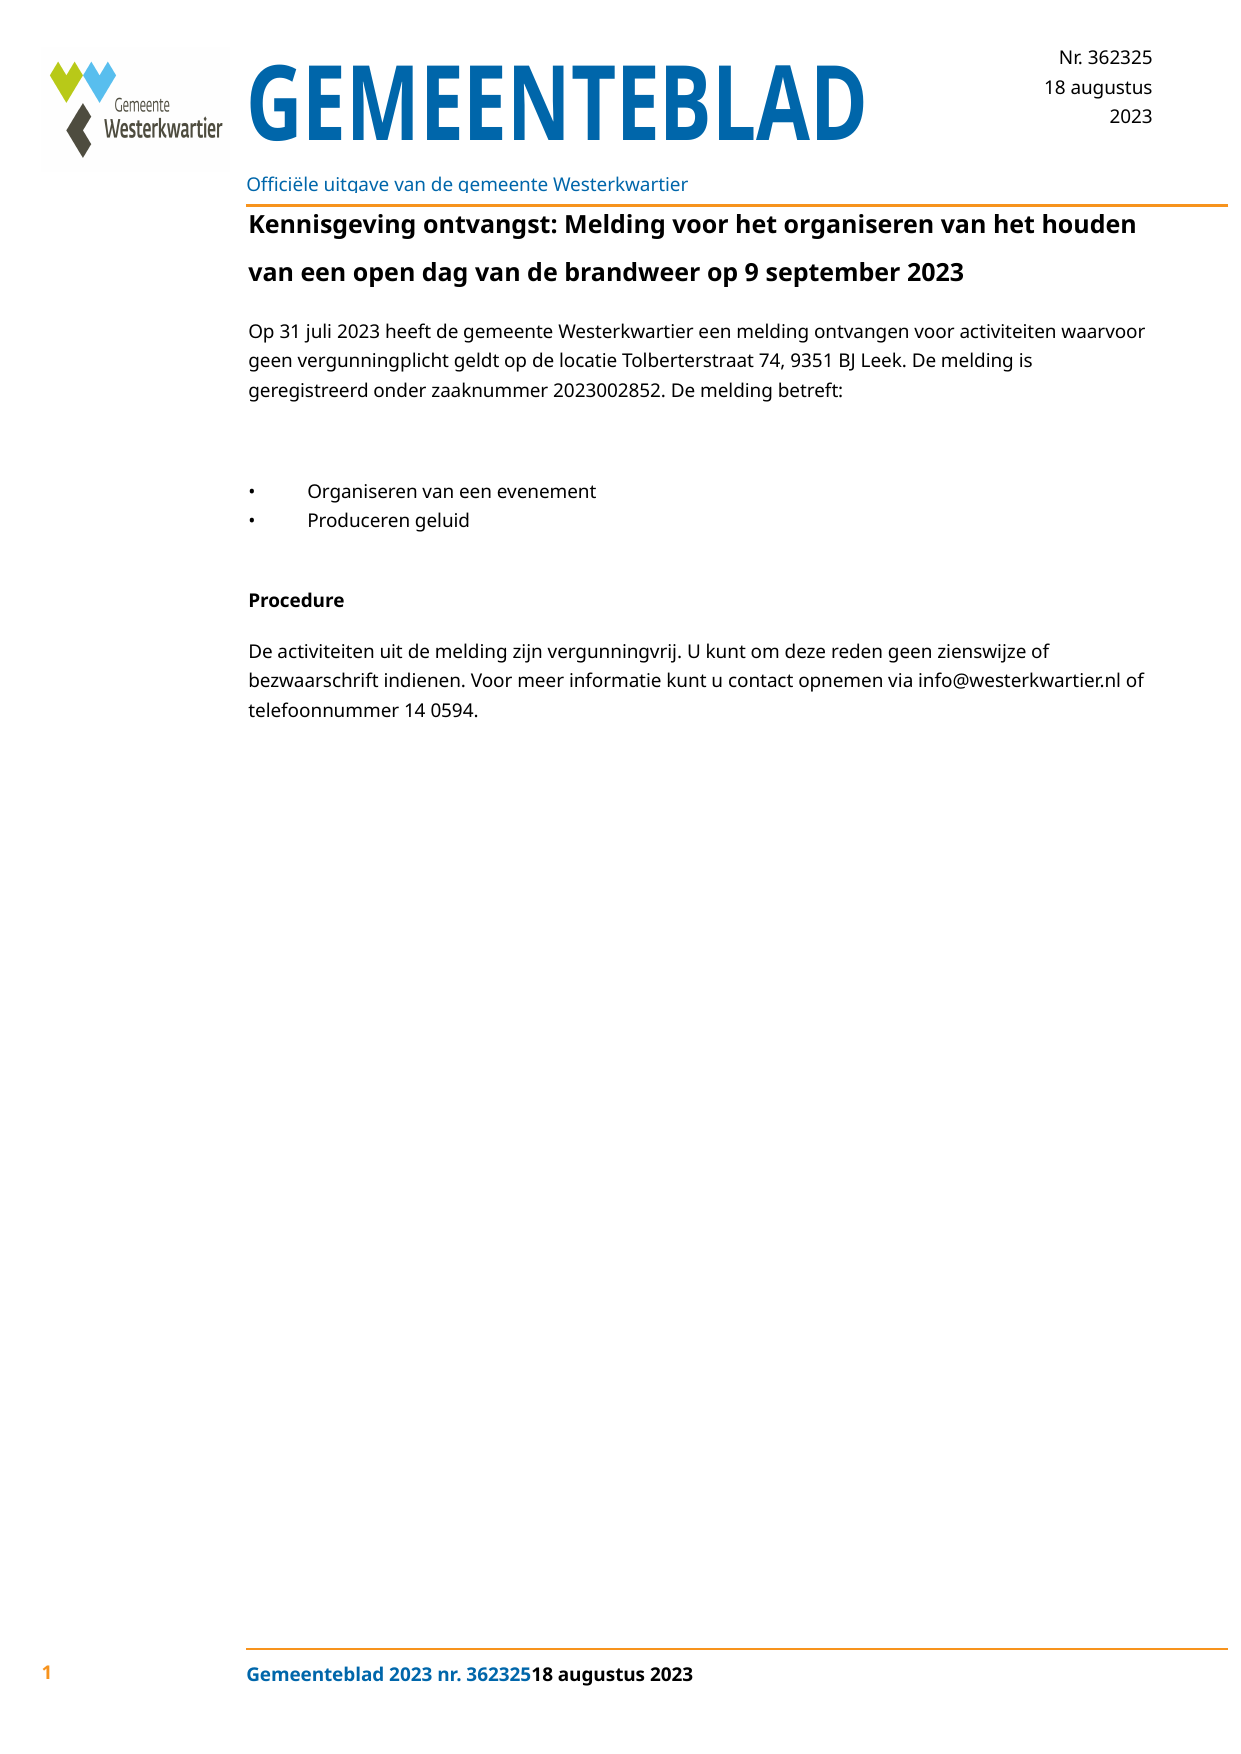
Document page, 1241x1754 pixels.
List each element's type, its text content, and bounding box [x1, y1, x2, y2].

list Produceren geluid [248, 507, 1152, 533]
text Procedure [248, 587, 1152, 613]
text Kennisgeving ontvangst: Melding voor het organiseren van het houden van een open dag van de brandweer op 9 september 2023 [248, 207, 1152, 288]
picture [41, 47, 231, 172]
list Organiseren van een evenement [248, 478, 1152, 504]
text De activiteiten uit de melding zijn vergunningvrij. U kunt om deze reden geen zienswijze of bezwaarschrift indienen. Voor meer informatie kunt u contact opnemen via info@westerkwartier.nl of telefoonnummer 14 0594. [248, 638, 1152, 723]
text Op 31 juli 2023 heeft de gemeente Westerkwartier een melding ontvangen voor activiteiten waarvoor geen vergunningplicht geldt op de locatie Tolberterstraat 74, 9351 BJ Leek. De melding is geregistreerd onder zaaknummer 2023002852. De melding betreft: [248, 318, 1152, 403]
